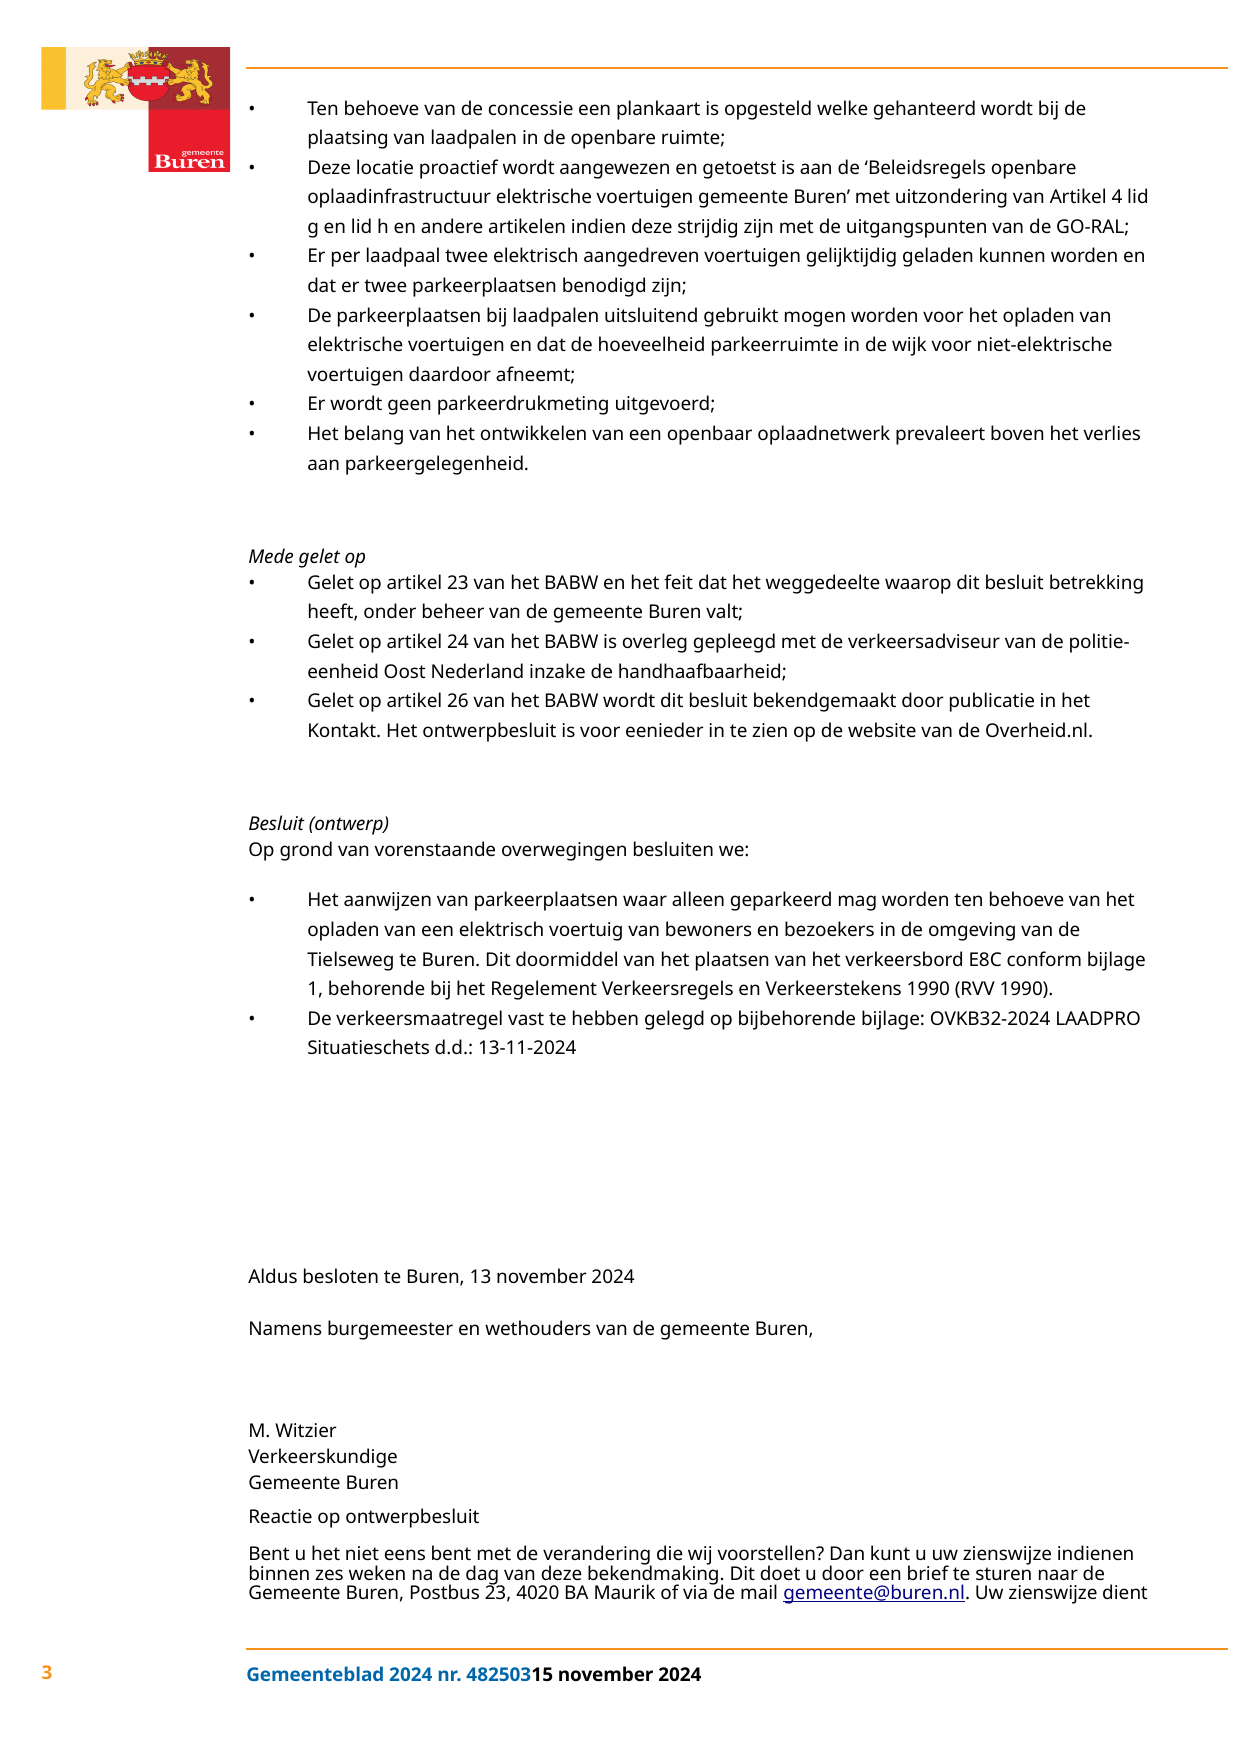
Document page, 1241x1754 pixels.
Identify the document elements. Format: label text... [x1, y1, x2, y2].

list Het belang van het ontwikkelen van een openbaar oplaadnetwerk prevaleert boven het verlies aan parkeergelegenheid. [248, 420, 1152, 476]
text Reactie op ontwerpbesluit [248, 1508, 1152, 1528]
text Aldus besloten te Buren, 13 november 2024 [248, 1263, 1152, 1289]
list Gelet op artikel 23 van het BABW en het feit dat het weggedeelte waarop dit besluit betrekking heeft, onder beheer van de gemeente Buren valt; [248, 569, 1152, 624]
text Bent u het niet eens bent met de verandering die wij voorstellen? Dan kunt u uw zienswijze indienen binnen zes weken na de dag van deze bekendmaking. Dit doet u door een brief te sturen naar de Gemeente Buren, Postbus 23, 4020 BA Maurik of via de mail gemeente@buren.nl. Uw zienswijze dient [248, 1545, 1152, 1603]
list Deze locatie proactief wordt aangewezen en getoetst is aan de ‘Beleidsregels openbare oplaadinfrastructuur elektrische voertuigen gemeente Buren’ met uitzondering van Artikel 4 lid g en lid h en andere artikelen indien deze strijdig zijn met de uitgangspunten van de GO-RAL; [248, 154, 1152, 239]
list Er wordt geen parkeerdrukmeting uitgevoerd; [248, 391, 1152, 416]
list Gelet op artikel 26 van het BABW wordt dit besluit bekendgemaakt door publicatie in het Kontakt. Het ontwerpbesluit is voor eenieder in te zien op de website van de Overheid.nl. [248, 687, 1152, 743]
text Namens burgemeester en wethouders van de gemeente Buren, [248, 1315, 1152, 1340]
list De parkeerplaatsen bij laadpalen uitsluitend gebruikt mogen worden voor het opladen van elektrische voertuigen en dat de hoeveelheid parkeerruimte in de wijk voor niet-elektrische voertuigen daardoor afneemt; [248, 302, 1152, 387]
text Op grond van vorenstaande overwegingen besluiten we: [248, 836, 1152, 862]
picture [41, 47, 231, 172]
text Gemeente Buren [248, 1469, 1152, 1495]
list Ten behoeve van de concessie een plankaart is opgesteld welke gehanteerd wordt bij de plaatsing van laadpalen in de openbare ruimte; [248, 95, 1152, 150]
text M. Witzier [248, 1418, 1152, 1443]
text Verkeerskundige [248, 1443, 1152, 1469]
list Er per laadpaal twee elektrisch aangedreven voertuigen gelijktijdig geladen kunnen worden en dat er twee parkeerplaatsen benodigd zijn; [248, 243, 1152, 298]
list Gelet op artikel 24 van het BABW is overleg gepleegd met de verkeersadviseur van de politie-eenheid Oost Nederland inzake de handhaafbaarheid; [248, 628, 1152, 683]
list De verkeersmaatregel vast te hebben gelegd op bijbehorende bijlage: OVKB32-2024 LAADPRO Situatieschets d.d.: 13-11-2024 [248, 1005, 1152, 1060]
text Mede gelet op [248, 543, 1152, 569]
list Het aanwijzen van parkeerplaatsen waar alleen geparkeerd mag worden ten behoeve van het opladen van een elektrisch voertuig van bewoners en bezoekers in de omgeving van de Tielseweg te Buren. Dit doormiddel van het plaatsen van het verkeersbord E8C conform bijlage 1, behorende bij het Regelement Verkeersregels en Verkeerstekens 1990 (RVV 1990). [248, 887, 1152, 1001]
text Besluit (ontwerp) [248, 811, 1152, 836]
